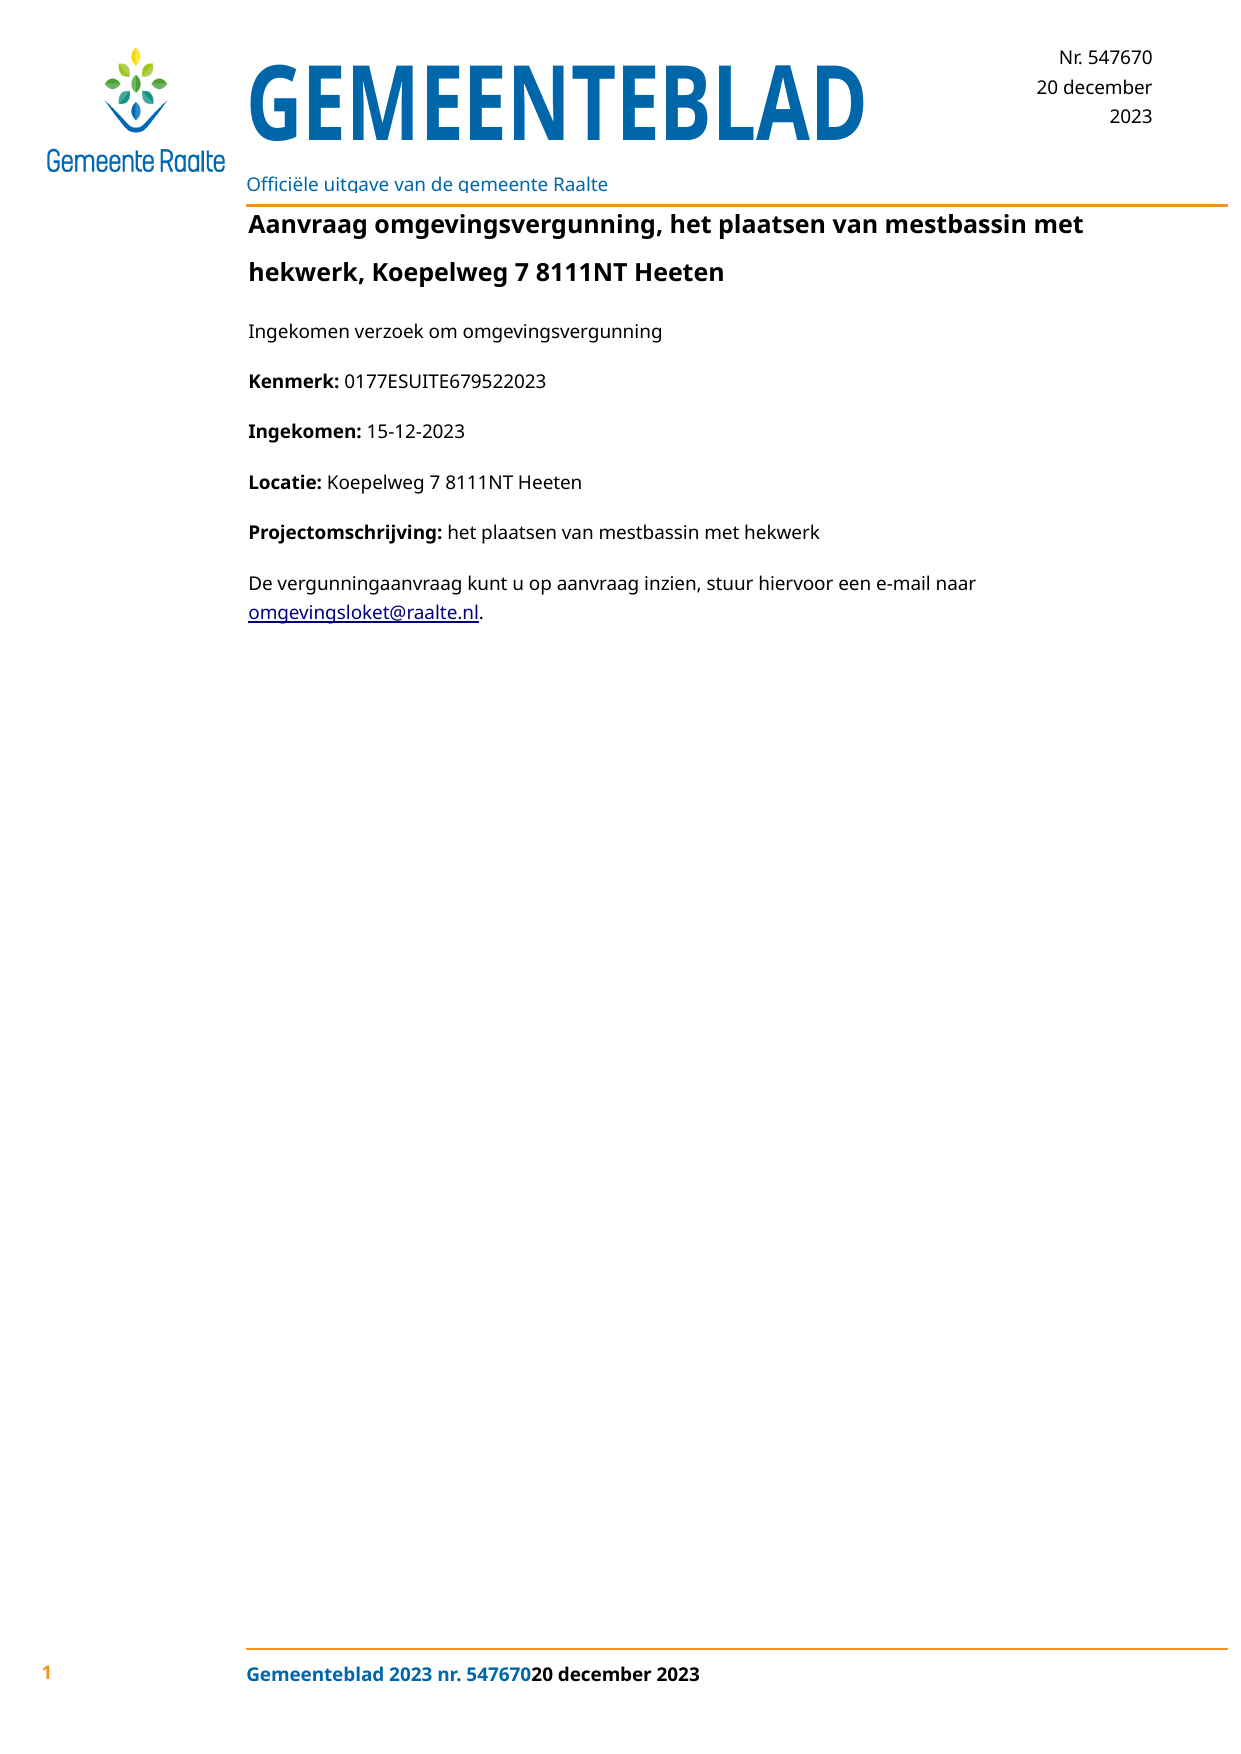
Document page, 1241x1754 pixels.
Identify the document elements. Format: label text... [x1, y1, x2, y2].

text De vergunningaanvraag kunt u op aanvraag inzien, stuur hiervoor een e-mail naar omgevingsloket@raalte.nl. [248, 570, 1152, 625]
picture [41, 47, 231, 172]
text Aanvraag omgevingsvergunning, het plaatsen van mestbassin met hekwerk, Koepelweg 7 8111NT Heeten [248, 207, 1152, 288]
text Kenmerk: 0177ESUITE679522023 [248, 368, 1152, 394]
text Ingekomen verzoek om omgevingsvergunning [248, 318, 1152, 344]
text Locatie: Koepelweg 7 8111NT Heeten [248, 469, 1152, 495]
text Projectomschrijving: het plaatsen van mestbassin met hekwerk [248, 519, 1152, 545]
text Ingekomen: 15-12-2023 [248, 419, 1152, 444]
